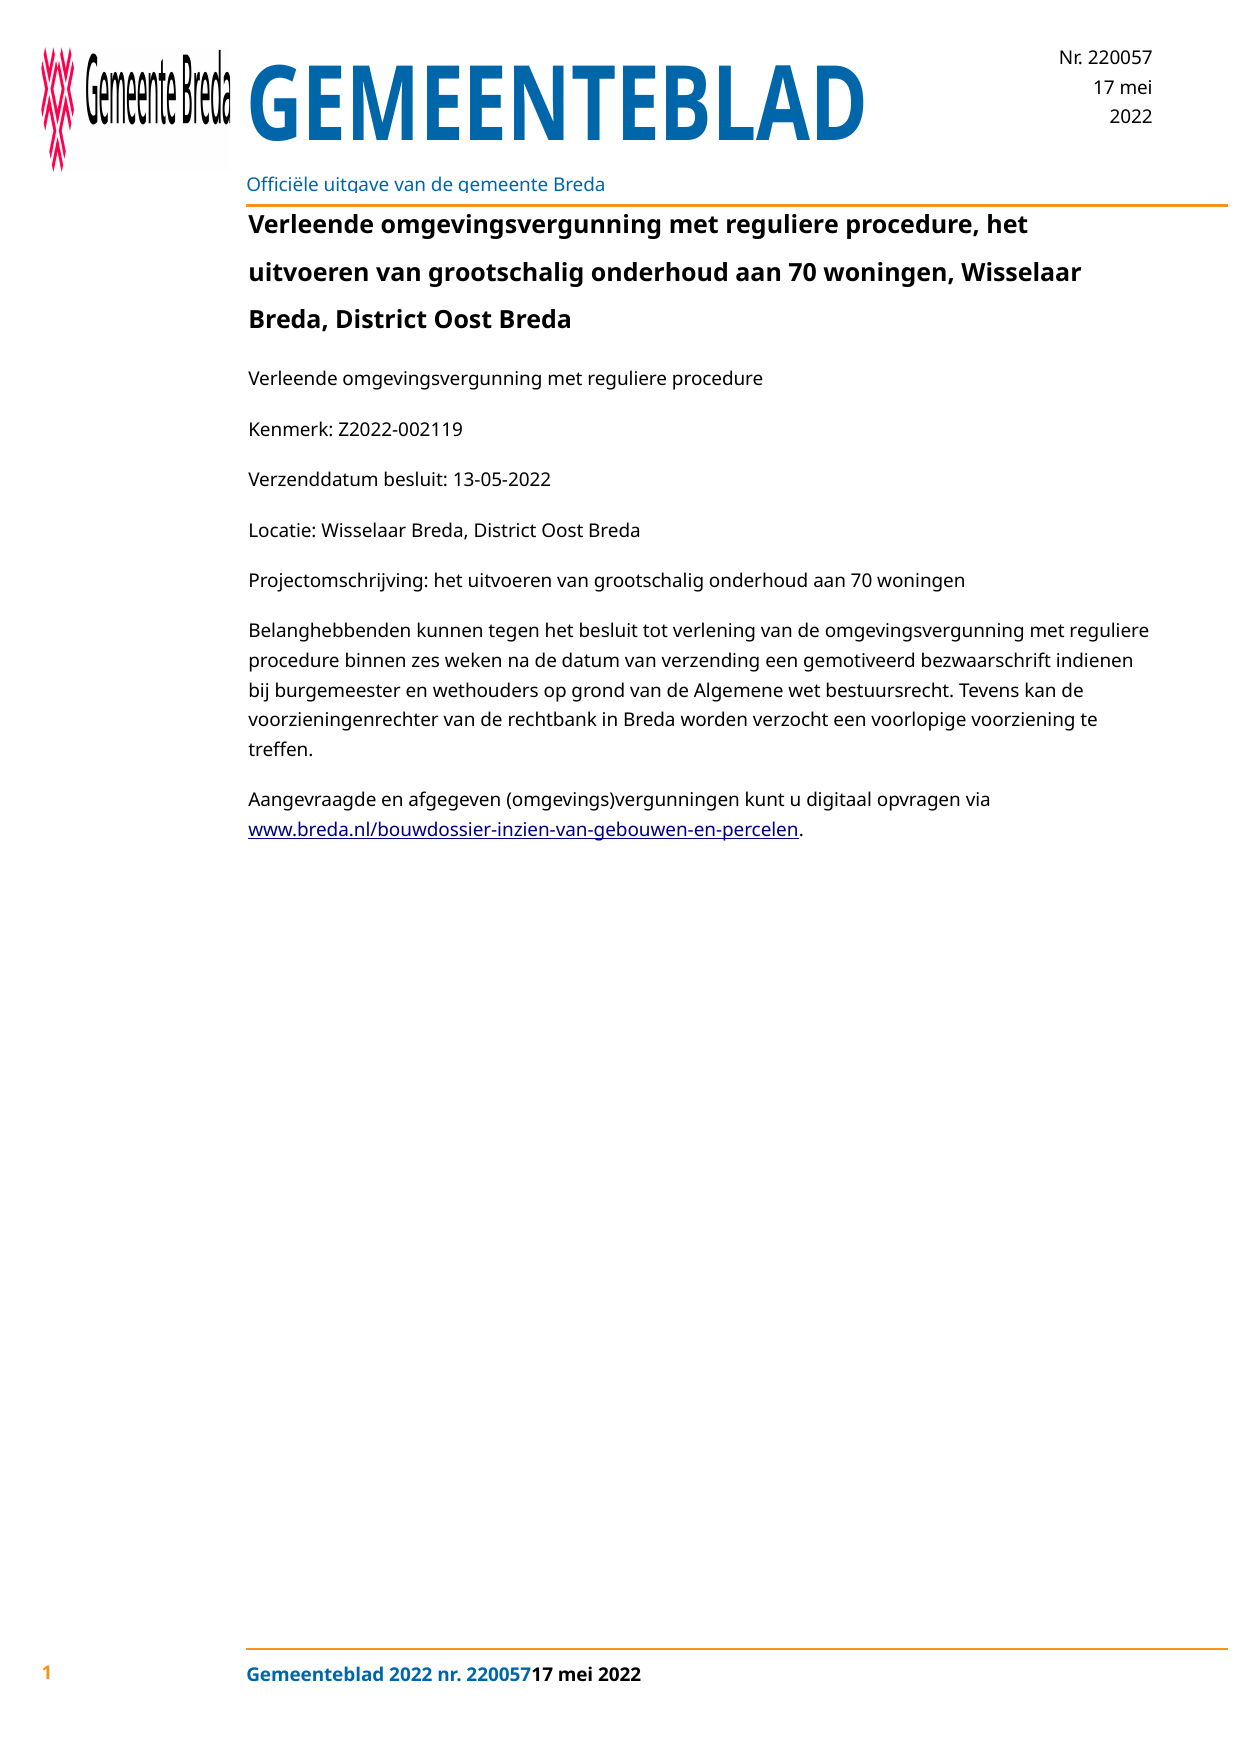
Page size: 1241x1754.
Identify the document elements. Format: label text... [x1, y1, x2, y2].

text Belanghebbenden kunnen tegen het besluit tot verlening van de omgevingsvergunning met reguliere procedure binnen zes weken na de datum van verzending een gemotiveerd bezwaarschrift indienen bij burgemeester en wethouders op grond van de Algemene wet bestuursrecht. Tevens kan de voorzieningenrechter van de rechtbank in Breda worden verzocht een voorlopige voorziening te treffen. [248, 618, 1152, 762]
text Verzenddatum besluit: 13-05-2022 [248, 466, 1152, 492]
text Verleende omgevingsvergunning met reguliere procedure, het uitvoeren van grootschalig onderhoud aan 70 woningen, Wisselaar Breda, District Oost Breda [248, 207, 1152, 336]
text Verleende omgevingsvergunning met reguliere procedure [248, 366, 1152, 391]
picture [41, 47, 231, 172]
text Projectomschrijving: het uitvoeren van grootschalig onderhoud aan 70 woningen [248, 567, 1152, 593]
text Aangevraagde en afgegeven (omgevings)vergunningen kunt u digitaal opvragen via www.breda.nl/bouwdossier-inzien-van-gebouwen-en-percelen. [248, 786, 1152, 842]
text Locatie: Wisselaar Breda, District Oost Breda [248, 517, 1152, 542]
text Kenmerk: Z2022-002119 [248, 416, 1152, 442]
